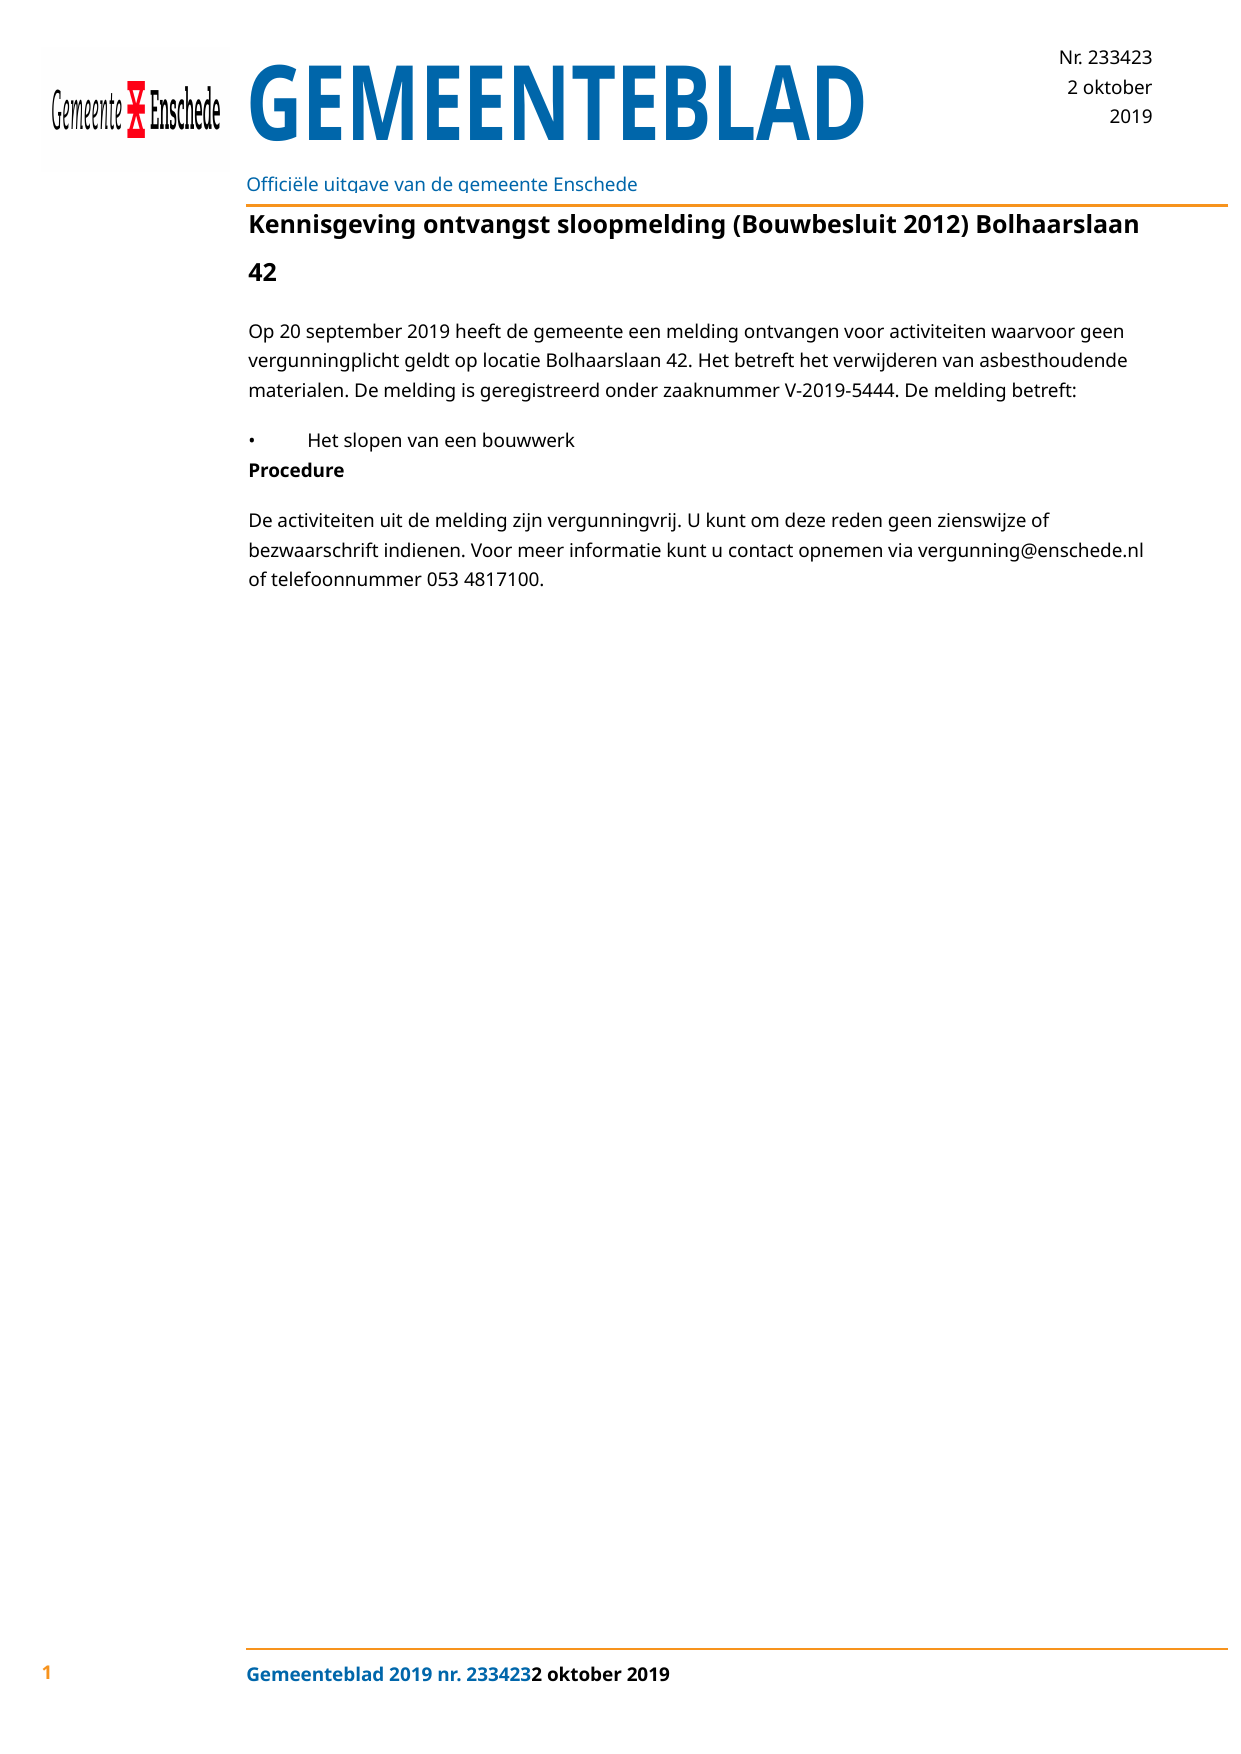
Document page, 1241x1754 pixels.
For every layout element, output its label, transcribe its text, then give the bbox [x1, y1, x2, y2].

text De activiteiten uit de melding zijn vergunningvrij. U kunt om deze reden geen zienswijze of bezwaarschrift indienen. Voor meer informatie kunt u contact opnemen via vergunning@enschede.nl of telefoonnummer 053 4817100. [248, 507, 1152, 592]
list Het slopen van een bouwwerk [248, 427, 1152, 453]
text Op 20 september 2019 heeft de gemeente een melding ontvangen voor activiteiten waarvoor geen vergunningplicht geldt op locatie Bolhaarslaan 42. Het betreft het verwijderen van asbesthoudende materialen. De melding is geregistreerd onder zaaknummer V-2019-5444. De melding betreft: [248, 318, 1152, 403]
text Procedure [248, 457, 1152, 483]
picture [41, 47, 231, 172]
text Kennisgeving ontvangst sloopmelding (Bouwbesluit 2012) Bolhaarslaan 42 [248, 207, 1152, 288]
